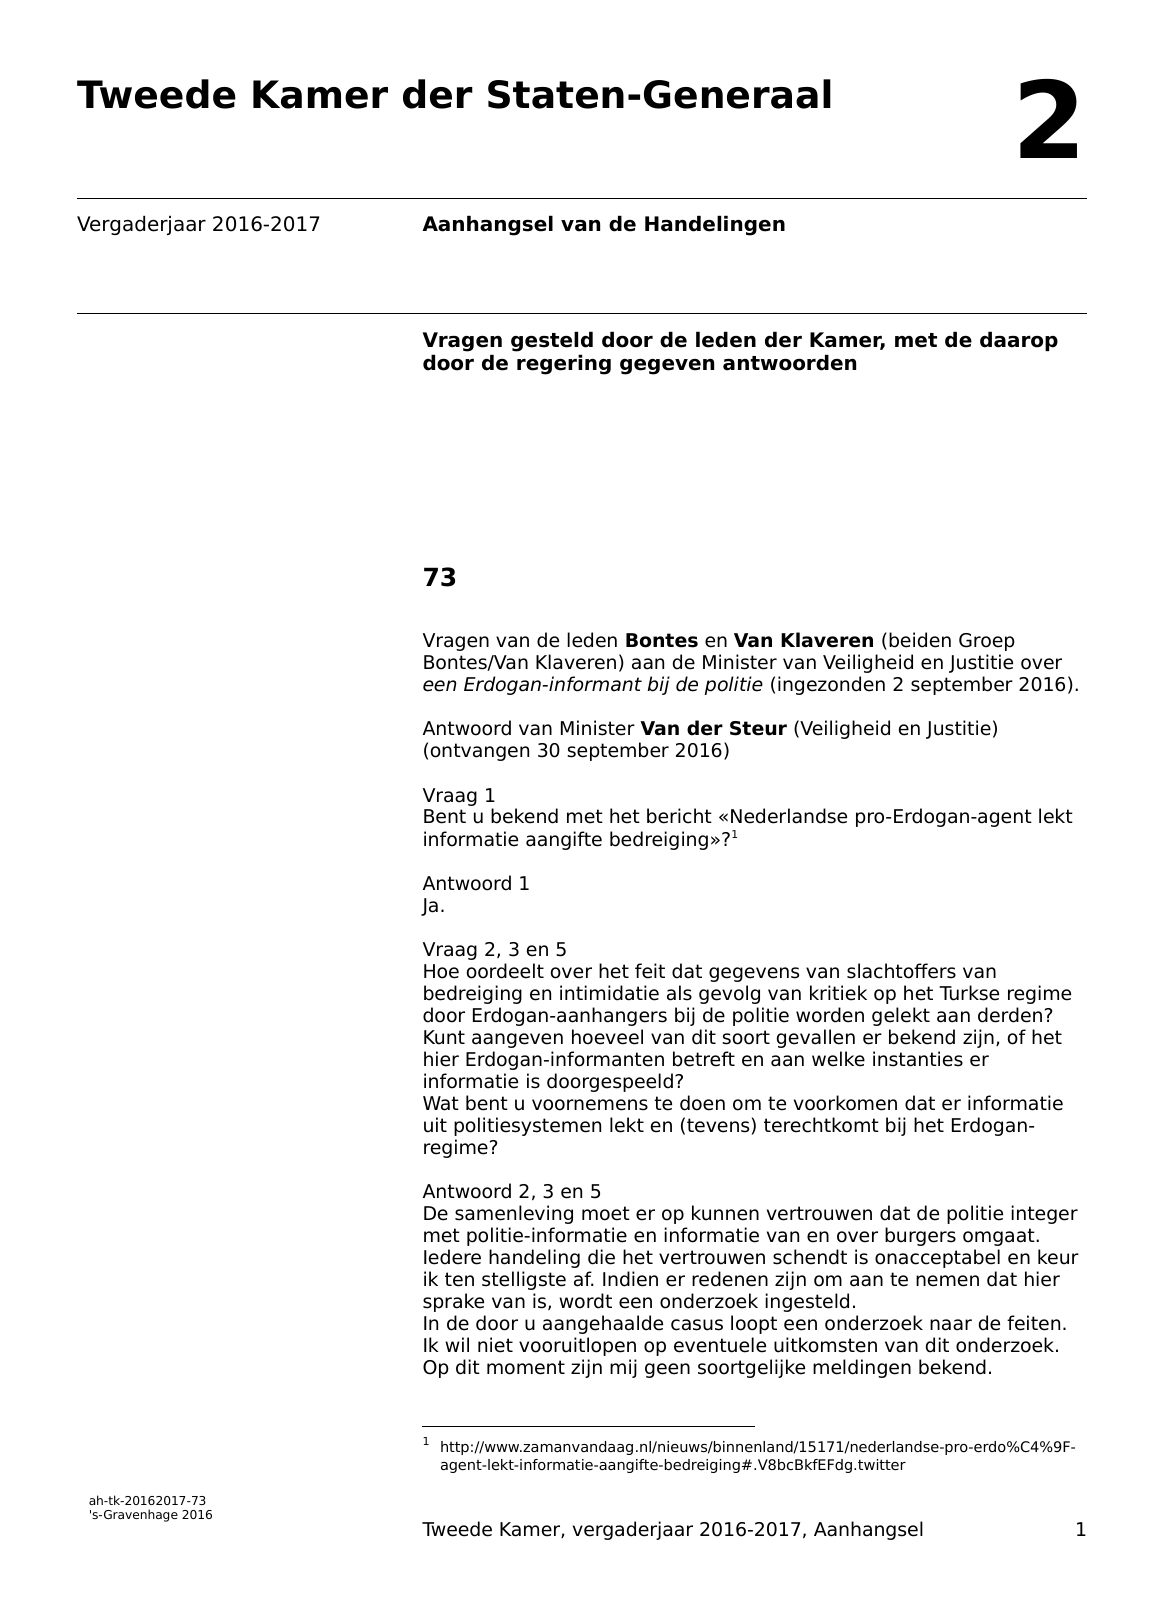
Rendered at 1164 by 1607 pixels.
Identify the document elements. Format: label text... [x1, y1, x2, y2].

text In de door u aangehaalde casus loopt een onderzoek naar de feiten. Ik wil niet vooruitlopen op eventuele uitkomsten van dit onderzoek. Op dit moment zijn mij geen soortgelijke meldingen bekend. [422, 1313, 1087, 1378]
text Antwoord 2, 3 en 5 [422, 1181, 1087, 1203]
text Antwoord van Minister Van der Steur (Veiligheid en Justitie) (ontvangen 30 september 2016) [422, 718, 1087, 762]
table_header Tweede Kamer der Staten-Generaal [77, 59, 886, 198]
text Ja. [422, 894, 1087, 917]
text Antwoord 1 [422, 873, 1087, 894]
text Hoe oordeelt over het feit dat gegevens van slachtoffers van bedreiging en intimidatie als gevolg van kritiek op het Turkse regime door Erdogan-aanhangers bij de politie worden gelekt aan derden? [422, 961, 1087, 1027]
text ah-tk-20162017-73 [88, 1494, 323, 1508]
table_cell [77, 314, 422, 375]
text Vragen van de leden Bontes en Van Klaveren (beiden Groep Bontes/Van Klaveren) aan de Minister van Veiligheid en Justitie over een Erdogan-informant bij de politie (ingezonden 2 september 2016). [422, 630, 1087, 696]
text Vraag 1 [422, 784, 1087, 806]
table_cell Aanhangsel van de Handelingen [422, 199, 1087, 313]
text 's-Gravenhage 2016 [88, 1508, 323, 1522]
text http://www.zamanvandaag.nl/nieuws/binnenland/15171/nederlandse-pro-erdo%C4%9F-agent-lekt-informatie-aangifte-bedreiging#.V8bcBkfEFdg.twitter [422, 1435, 1087, 1474]
table_cell Vragen gesteld door de leden der Kamer, met de daarop door de regering gegeven antwoorden [422, 314, 1087, 375]
text De samenleving moet er op kunnen vertrouwen dat de politie integer met politie-informatie en informatie van en over burgers omgaat. Iedere handeling die het vertrouwen schendt is onacceptabel en keur ik ten stelligste af. Indien er redenen zijn om aan te nemen dat hier sprake van is, wordt een onderzoek ingesteld. [422, 1203, 1087, 1313]
text Bent u bekend met het bericht «Nederlandse pro-Erdogan-agent lekt informatie aangifte bedreiging»? [422, 806, 1087, 850]
text Vraag 2, 3 en 5 [422, 939, 1087, 961]
text 73 [422, 563, 1087, 592]
table_header 2 [886, 59, 1087, 198]
text Wat bent u voornemens te doen om te voorkomen dat er informatie uit politiesystemen lekt en (tevens) terechtkomt bij het Erdogan-regime? [422, 1093, 1087, 1158]
text Kunt aangeven hoeveel van dit soort gevallen er bekend zijn, of het hier Erdogan-informanten betreft en aan welke instanties er informatie is doorgespeeld? [422, 1027, 1087, 1093]
table_cell Vergaderjaar 2016-2017 [77, 199, 422, 313]
